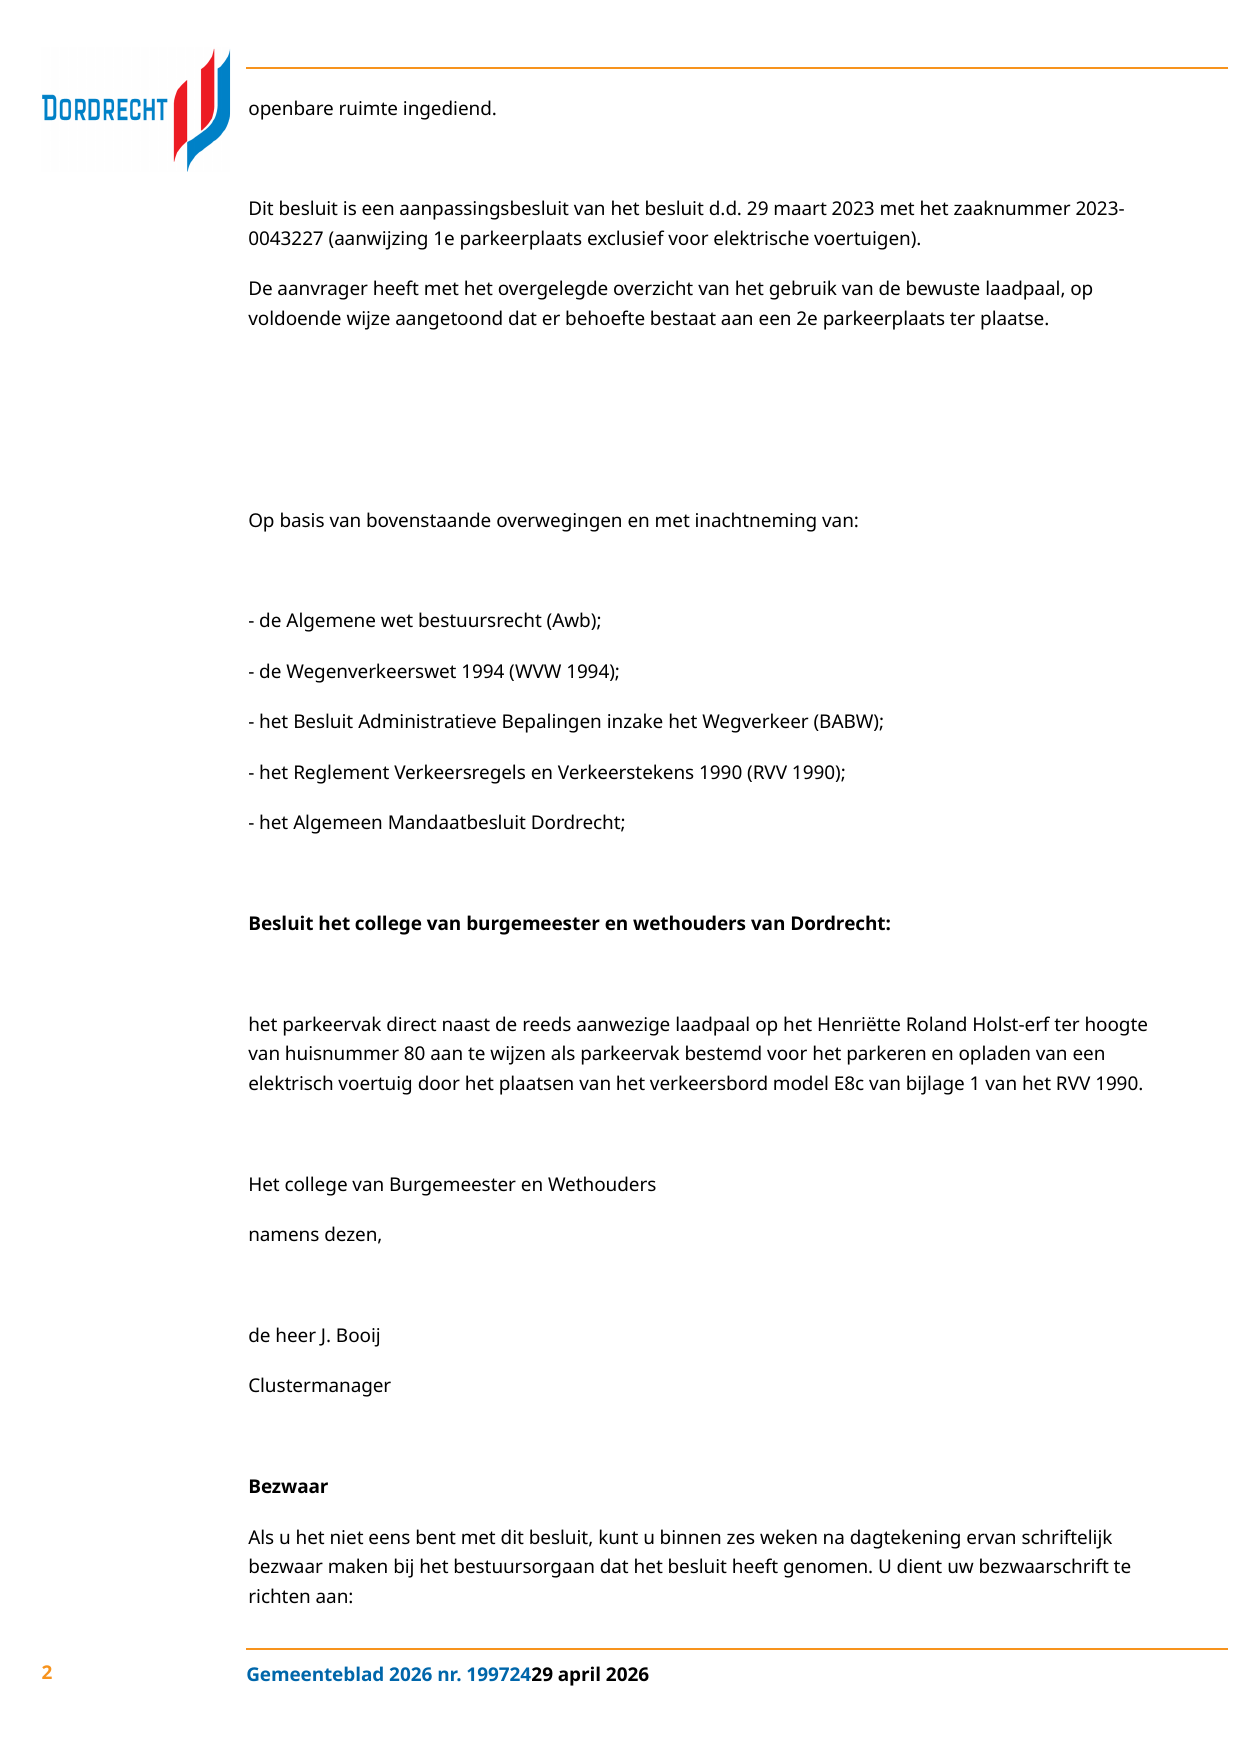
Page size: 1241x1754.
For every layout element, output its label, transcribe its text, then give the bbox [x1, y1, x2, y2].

text Dit besluit is een aanpassingsbesluit van het besluit d.d. 29 maart 2023 met het zaaknummer 2023-0043227 (aanwijzing 1e parkeerplaats exclusief voor elektrische voertuigen). [248, 196, 1152, 251]
text namens dezen, [248, 1221, 1152, 1247]
text - het Besluit Administratieve Bepalingen inzake het Wegverkeer (BABW); [248, 708, 1152, 734]
text De aanvrager heeft met het overgelegde overzicht van het gebruik van de bewuste laadpaal, op voldoende wijze aangetoond dat er behoefte bestaat aan een 2e parkeerplaats ter plaatse. [248, 276, 1152, 331]
text de heer J. Booij [248, 1322, 1152, 1348]
text het parkeervak direct naast de reeds aanwezige laadpaal op het Henriëtte Roland Holst-erf ter hoogte van huisnummer 80 aan te wijzen als parkeervak bestemd voor het parkeren en opladen van een elektrisch voertuig door het plaatsen van het verkeersbord model E8c van bijlage 1 van het RVV 1990. [248, 1011, 1152, 1096]
text openbare ruimte ingediend. [248, 95, 1152, 121]
text Het college van Burgemeester en Wethouders [248, 1171, 1152, 1197]
text Als u het niet eens bent met dit besluit, kunt u binnen zes weken na dagtekening ervan schriftelijk bezwaar maken bij het bestuursorgaan dat het besluit heeft genomen. U dient uw bezwaarschrift te richten aan: [248, 1524, 1152, 1609]
text - de Wegenverkeerswet 1994 (WVW 1994); [248, 658, 1152, 684]
text - de Algemene wet bestuursrecht (Awb); [248, 608, 1152, 633]
text Op basis van bovenstaande overwegingen en met inachtneming van: [248, 507, 1152, 533]
text - het Algemeen Mandaatbesluit Dordrecht; [248, 809, 1152, 835]
text - het Reglement Verkeersregels en Verkeerstekens 1990 (RVV 1990); [248, 759, 1152, 785]
text Besluit het college van burgemeester en wethouders van Dordrecht: [248, 910, 1152, 936]
picture [41, 47, 231, 172]
text Clustermanager [248, 1373, 1152, 1398]
text Bezwaar [248, 1473, 1152, 1499]
